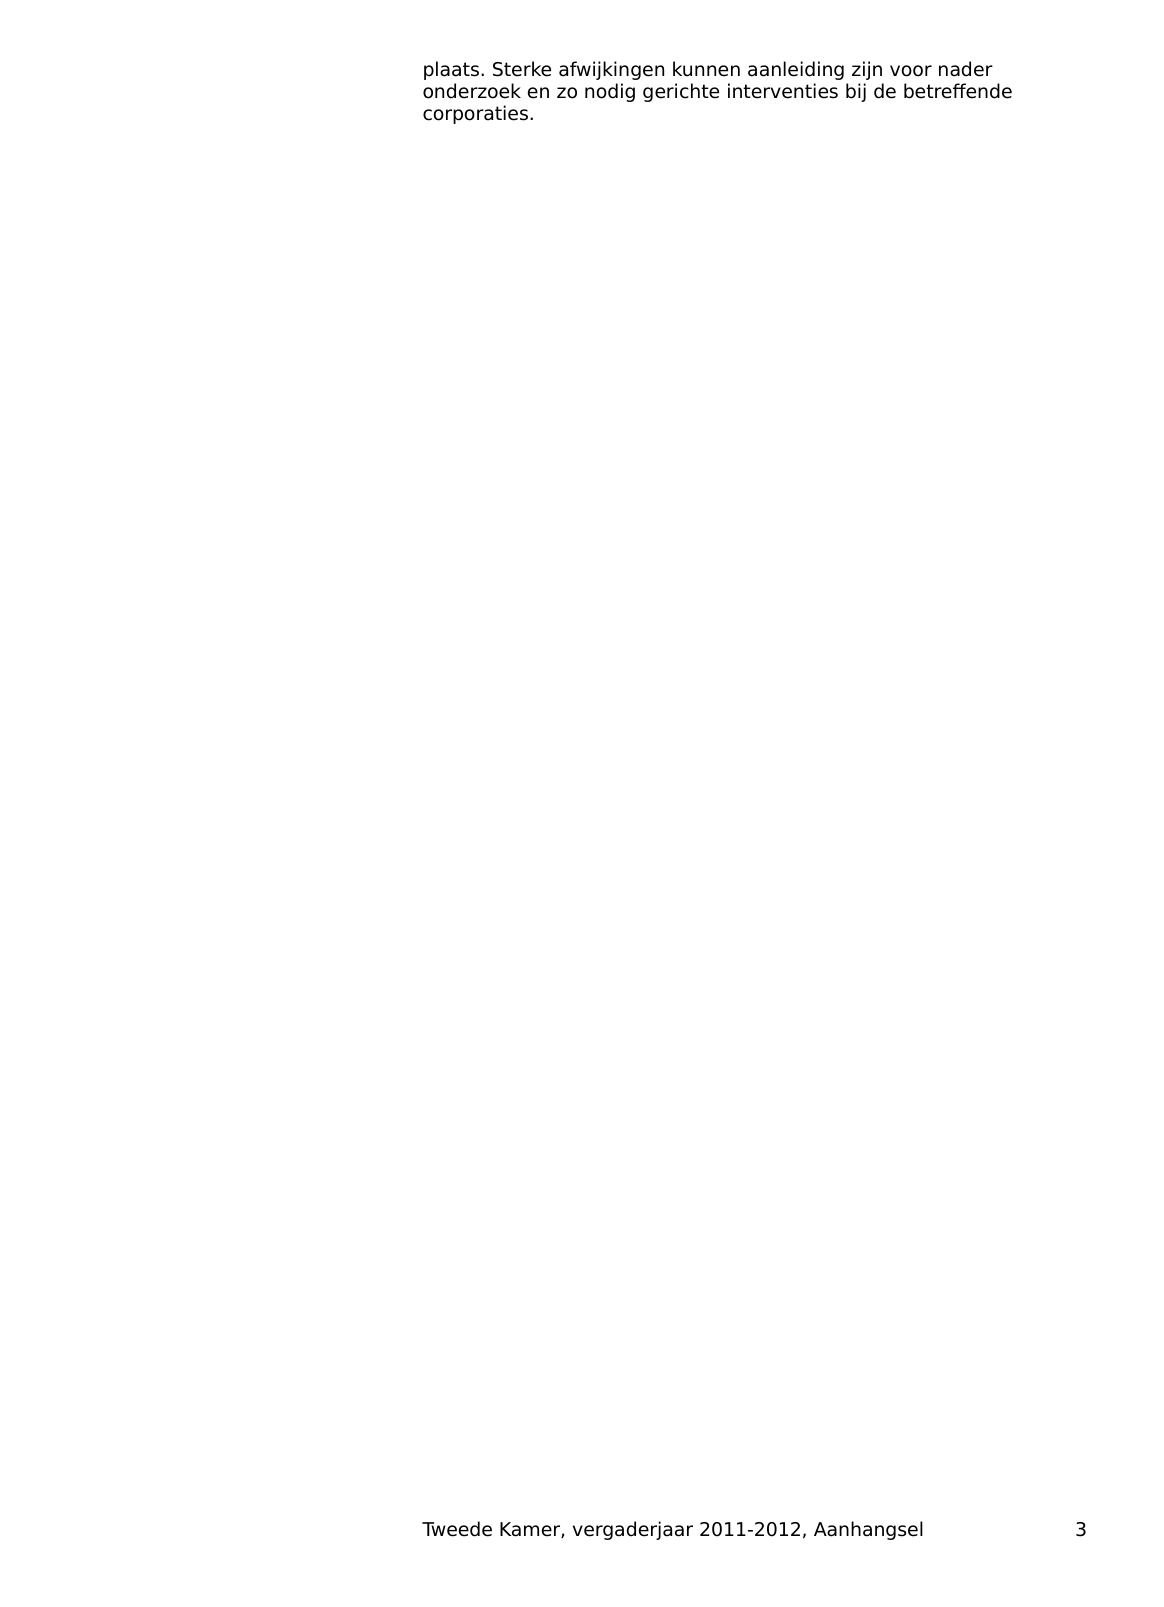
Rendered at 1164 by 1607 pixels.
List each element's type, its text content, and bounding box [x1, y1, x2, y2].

text plaats. Sterke afwijkingen kunnen aanleiding zijn voor nader onderzoek en zo nodig gerichte interventies bij de betreffende corporaties. [422, 59, 1087, 125]
